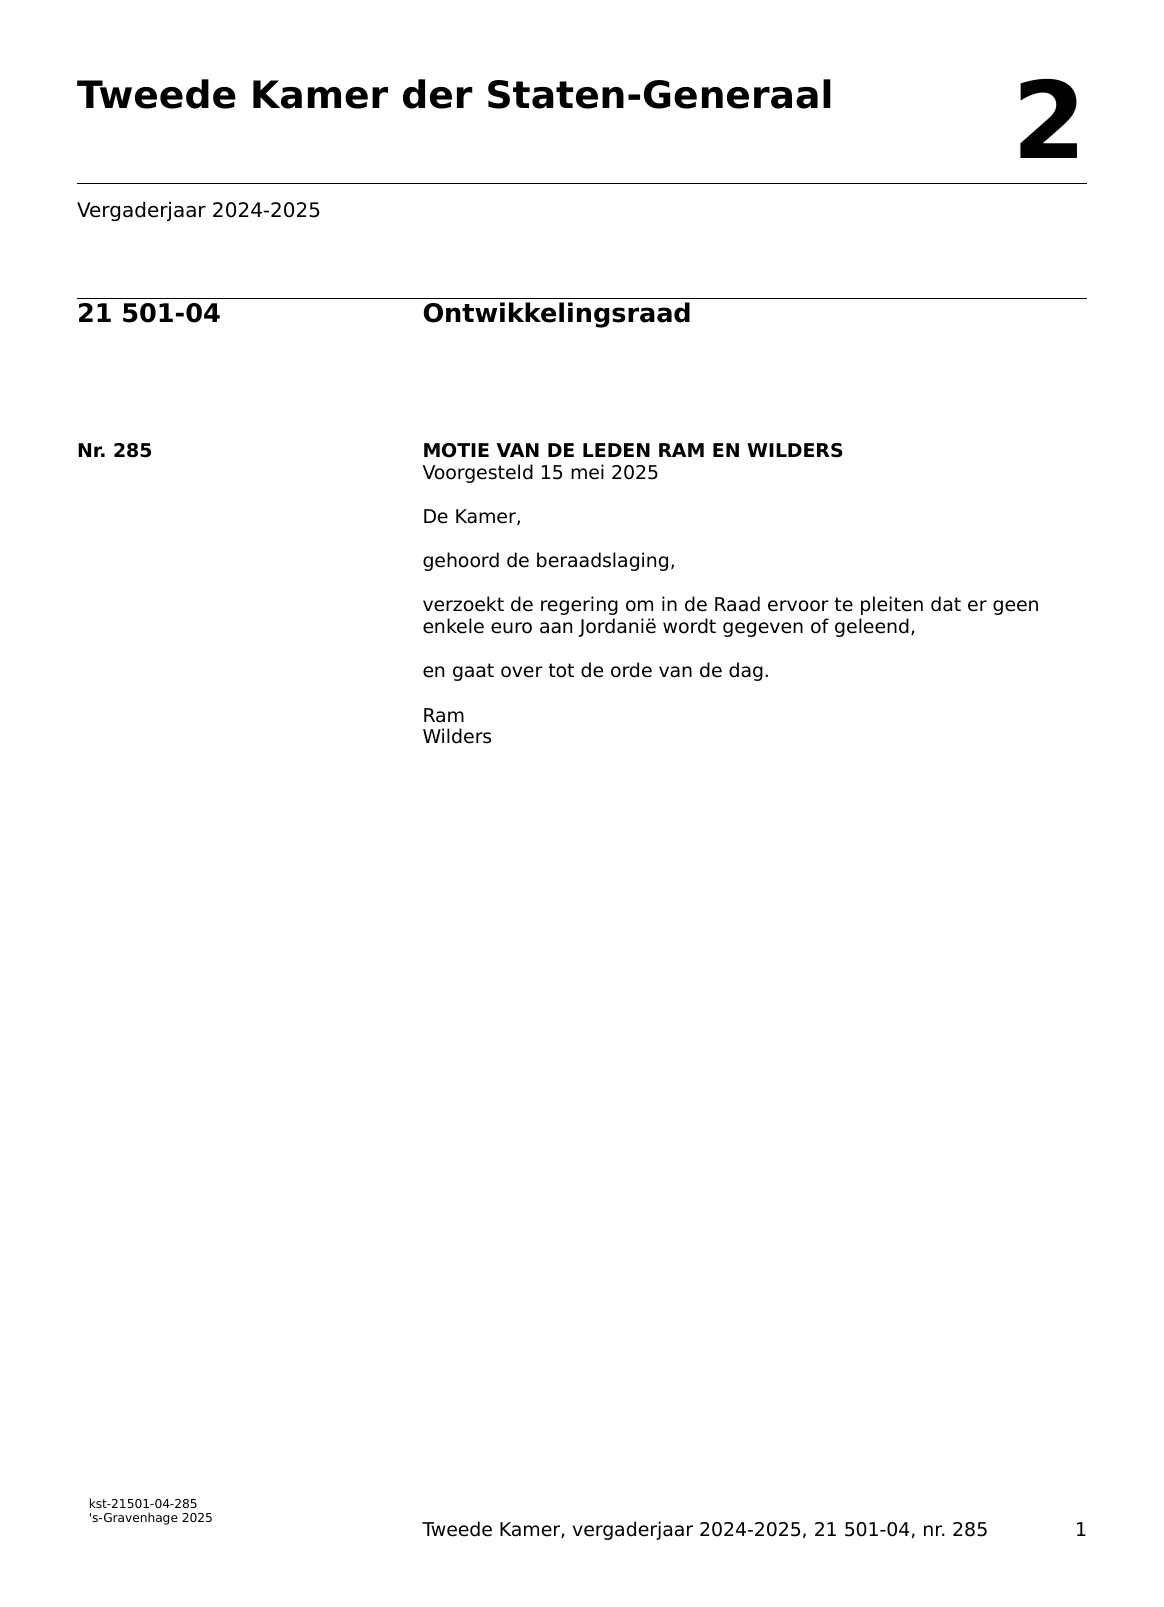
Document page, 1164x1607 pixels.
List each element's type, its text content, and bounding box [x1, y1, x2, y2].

text gehoord de beraadslaging, [422, 550, 1087, 572]
text De Kamer, [422, 506, 1087, 528]
subtitle 21 501-04 Ontwikkelingsraad [77, 299, 1087, 329]
text verzoekt de regering om in de Raad ervoor te pleiten dat er geen enkele euro aan Jordanië wordt gegeven of geleend, [422, 594, 1087, 638]
table_header Tweede Kamer der Staten-Generaal [77, 59, 886, 183]
text Wilders [422, 726, 1087, 748]
subtitle Nr. 285 MOTIE VAN DE LEDEN RAM EN WILDERS [77, 440, 1087, 462]
table_cell Vergaderjaar 2024-2025 [77, 184, 1087, 298]
text en gaat over tot de orde van de dag. [422, 660, 1087, 682]
text 's-Gravenhage 2025 [88, 1511, 323, 1525]
text Ram [422, 704, 1087, 726]
table_header 2 [886, 59, 1087, 183]
text Voorgesteld 15 mei 2025 [422, 462, 1087, 484]
text kst-21501-04-285 [88, 1497, 323, 1511]
